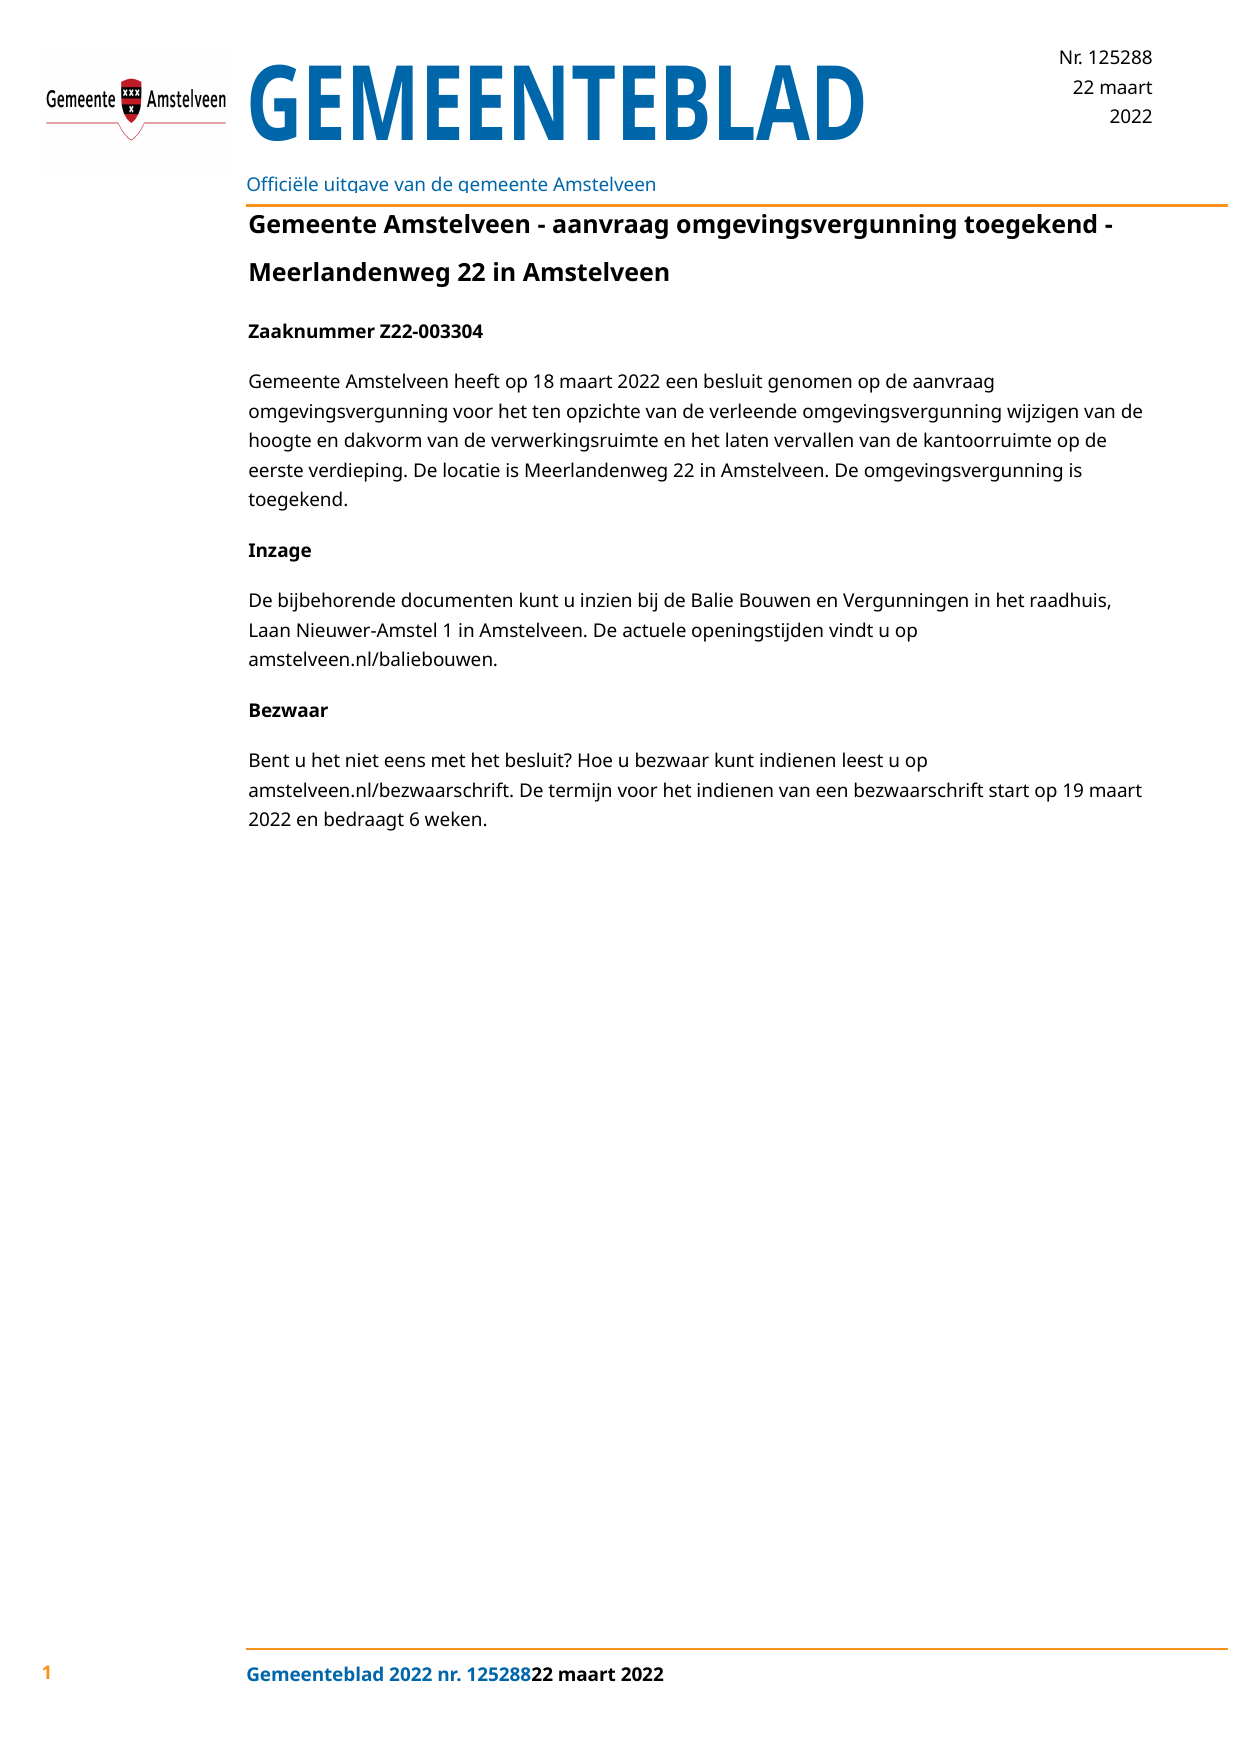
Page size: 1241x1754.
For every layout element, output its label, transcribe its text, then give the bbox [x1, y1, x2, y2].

text Bezwaar [248, 697, 1152, 723]
text De bijbehorende documenten kunt u inzien bij de Balie Bouwen en Vergunningen in het raadhuis, Laan Nieuwer-Amstel 1 in Amstelveen. De actuele openingstijden vindt u op amstelveen.nl/baliebouwen. [248, 587, 1152, 672]
text Gemeente Amstelveen - aanvraag omgevingsvergunning toegekend - Meerlandenweg 22 in Amstelveen [248, 207, 1152, 288]
text Inzage [248, 537, 1152, 563]
text Zaaknummer Z22-003304 [248, 318, 1152, 344]
text Bent u het niet eens met het besluit? Hoe u bezwaar kunt indienen leest u op amstelveen.nl/bezwaarschrift. De termijn voor het indienen van een bezwaarschrift start op 19 maart 2022 en bedraagt 6 weken. [248, 747, 1152, 832]
text Gemeente Amstelveen heeft op 18 maart 2022 een besluit genomen op de aanvraag omgevingsvergunning voor het ten opzichte van de verleende omgevingsvergunning wijzigen van de hoogte en dakvorm van de verwerkingsruimte en het laten vervallen van de kantoorruimte op de eerste verdieping. De locatie is Meerlandenweg 22 in Amstelveen. De omgevingsvergunning is toegekend. [248, 368, 1152, 512]
picture [41, 47, 231, 172]
